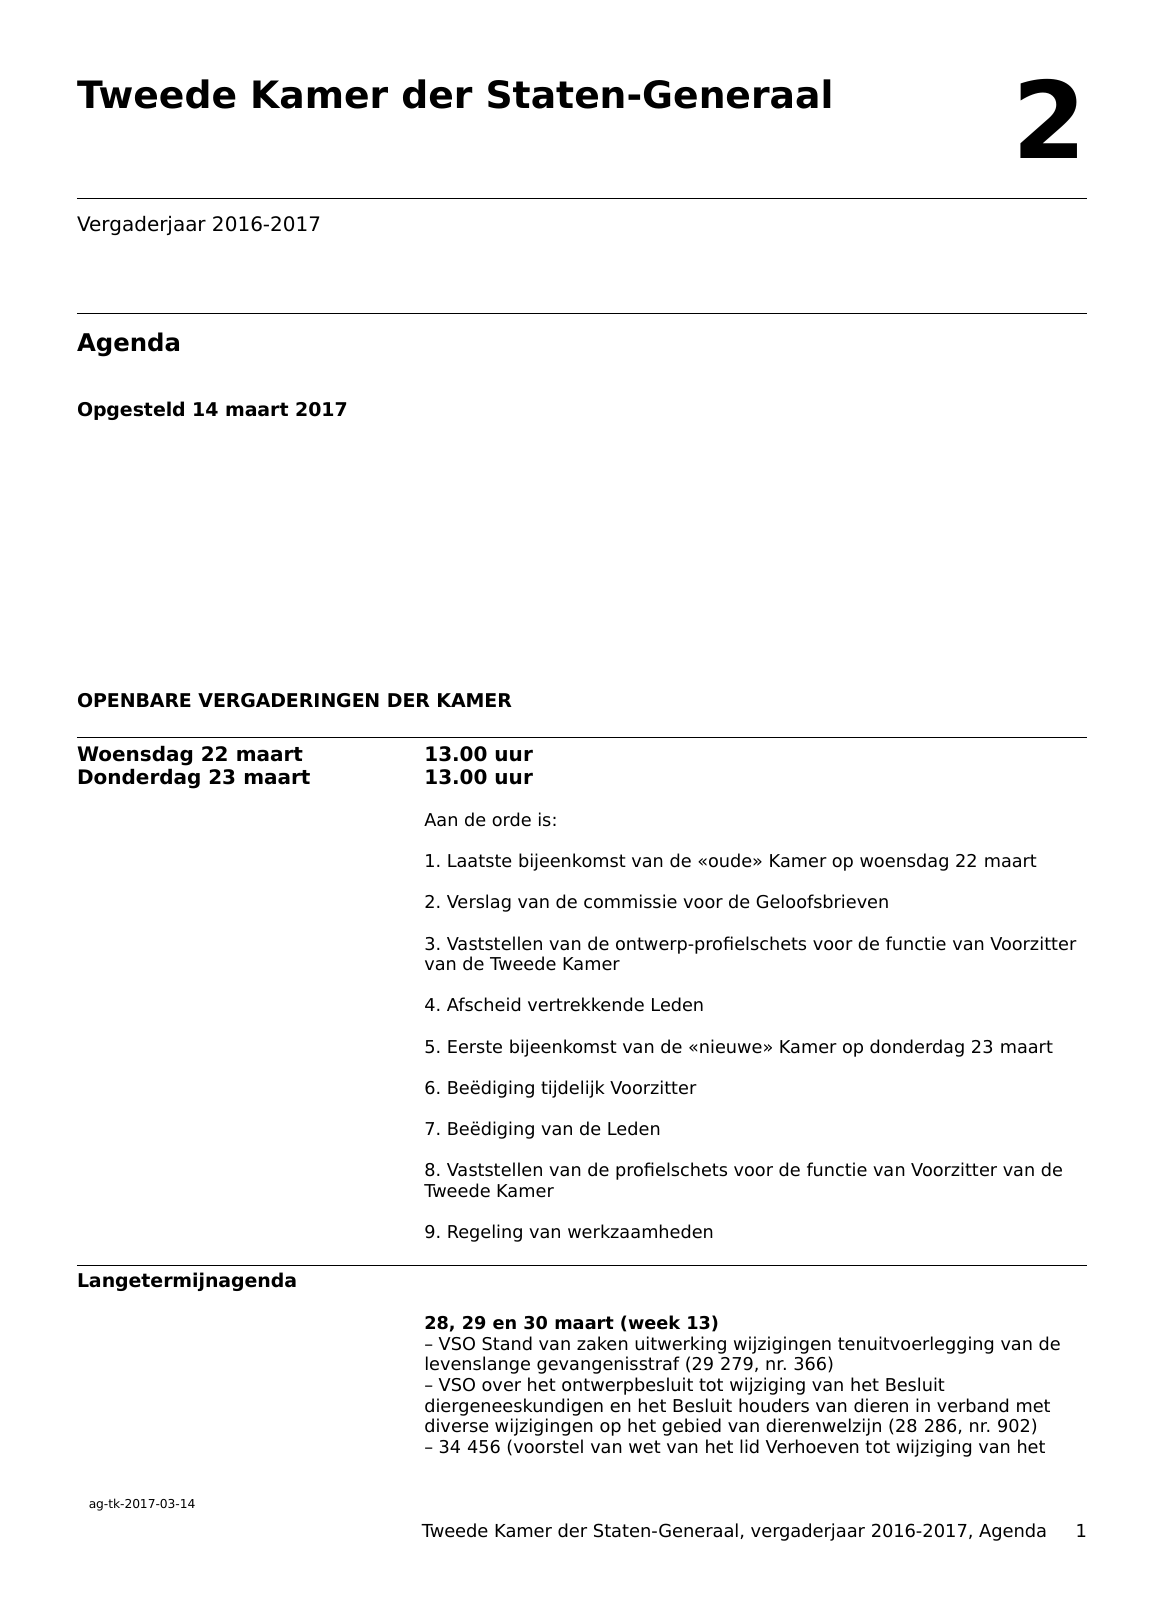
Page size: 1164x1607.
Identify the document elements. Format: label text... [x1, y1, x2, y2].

table_cell 6. Beëdiging tijdelijk Voorzitter [418, 1078, 1087, 1098]
table_cell [401, 1293, 418, 1313]
table_cell [401, 789, 418, 810]
table_cell Aan de orde is: [418, 810, 1087, 830]
table_cell [77, 1099, 401, 1119]
table_cell [418, 830, 1087, 851]
table_cell [401, 1140, 418, 1160]
table_cell [401, 1437, 418, 1457]
table_cell [77, 995, 401, 1016]
table_cell [422, 314, 1087, 357]
table_cell [418, 975, 1087, 995]
table_cell [77, 1222, 401, 1243]
table_header Tweede Kamer der Staten-Generaal [77, 59, 886, 198]
table_cell [401, 1202, 418, 1222]
table_cell [77, 1057, 401, 1078]
table_cell [418, 1016, 1087, 1037]
table_header [418, 1266, 1087, 1292]
table_cell [401, 1078, 418, 1098]
table_cell 8. Vaststellen van de profielschets voor de functie van Voorzitter van de Tweede Kamer [418, 1160, 1087, 1202]
table_cell 9. Regeling van werkzaamheden [418, 1222, 1087, 1243]
table_cell 5. Eerste bijeenkomst van de «nieuwe» Kamer op donderdag 23 maart [418, 1037, 1087, 1057]
table_cell [401, 1119, 418, 1140]
table_cell [77, 789, 401, 810]
table_cell [77, 851, 401, 872]
table_cell [77, 1375, 401, 1437]
table_cell [77, 1078, 401, 1098]
table_cell [418, 913, 1087, 933]
table_cell [401, 872, 418, 892]
table_cell [77, 1119, 401, 1140]
table_cell [401, 1160, 418, 1202]
table_cell [77, 892, 401, 913]
table_cell [418, 1293, 1087, 1313]
table_cell [418, 1140, 1087, 1160]
table_header Woensdag 22 maart [77, 738, 401, 766]
table_cell – VSO Stand van zaken uitwerking wijzigingen tenuitvoerlegging van de levenslange gevangenisstraf (29 279, nr. 366) [418, 1334, 1087, 1375]
table_cell [418, 1099, 1087, 1119]
table_cell [401, 1222, 418, 1243]
table_cell [401, 1334, 418, 1375]
table_cell [401, 913, 418, 933]
table_cell [77, 1313, 401, 1334]
table_cell [77, 1437, 401, 1457]
table_cell 4. Afscheid vertrekkende Leden [418, 995, 1087, 1016]
table_cell 7. Beëdiging van de Leden [418, 1119, 1087, 1140]
table_cell [418, 789, 1087, 810]
table_cell [401, 1037, 418, 1057]
table_cell [401, 1375, 418, 1437]
text ag-tk-2017-03-14 [88, 1497, 323, 1511]
table_cell [401, 851, 418, 872]
table_cell [77, 830, 401, 851]
table_cell [401, 1313, 418, 1334]
table_cell [77, 1140, 401, 1160]
text Opgesteld 14 maart 2017 [77, 399, 1087, 421]
table_header [401, 1266, 418, 1292]
table_cell [77, 1037, 401, 1057]
table_cell [77, 1016, 401, 1037]
table_cell 2. Verslag van de commissie voor de Geloofsbrieven [418, 892, 1087, 913]
table_cell [77, 810, 401, 830]
table_cell Vergaderjaar 2016-2017 [77, 199, 1087, 313]
table_cell [418, 872, 1087, 892]
table_cell [401, 1057, 418, 1078]
table_cell 3. Vaststellen van de ontwerp-profielschets voor de functie van Voorzitter van de Tweede Kamer [418, 934, 1087, 975]
table_cell [77, 872, 401, 892]
table_cell [418, 1202, 1087, 1222]
table_cell – 34 456 (voorstel van wet van het lid Verhoeven tot wijziging van het [418, 1437, 1087, 1457]
table_cell [401, 934, 418, 975]
table_cell [77, 934, 401, 975]
table_cell [401, 810, 418, 830]
table_cell [401, 830, 418, 851]
table_header 2 [886, 59, 1087, 198]
table_cell [401, 892, 418, 913]
table_cell 1. Laatste bijeenkomst van de «oude» Kamer op woensdag 22 maart [418, 851, 1087, 872]
table_cell [401, 1099, 418, 1119]
table_cell 13.00 uur [418, 766, 1087, 789]
table_header [401, 738, 418, 766]
table_cell [401, 975, 418, 995]
table_cell Agenda [77, 314, 422, 357]
subtitle OPENBARE VERGADERINGEN DER KAMER [77, 690, 1087, 712]
table_cell 28, 29 en 30 maart (week 13) [418, 1313, 1087, 1334]
table_cell [401, 766, 418, 789]
table_header 13.00 uur [418, 738, 1087, 766]
table_cell – VSO over het ontwerpbesluit tot wijziging van het Besluit diergeneeskundigen en het Besluit houders van dieren in verband met diverse wijzigingen op het gebied van dierenwelzijn (28 286, nr. 902) [418, 1375, 1087, 1437]
table_cell Donderdag 23 maart [77, 766, 401, 789]
table_cell [77, 1334, 401, 1375]
table_header Langetermijnagenda [77, 1266, 401, 1292]
table_cell [77, 975, 401, 995]
table_cell [401, 995, 418, 1016]
table_cell [77, 913, 401, 933]
table_cell [77, 1293, 401, 1313]
table_cell [418, 1057, 1087, 1078]
table_cell [77, 1160, 401, 1202]
table_cell [401, 1016, 418, 1037]
table_cell [77, 1202, 401, 1222]
